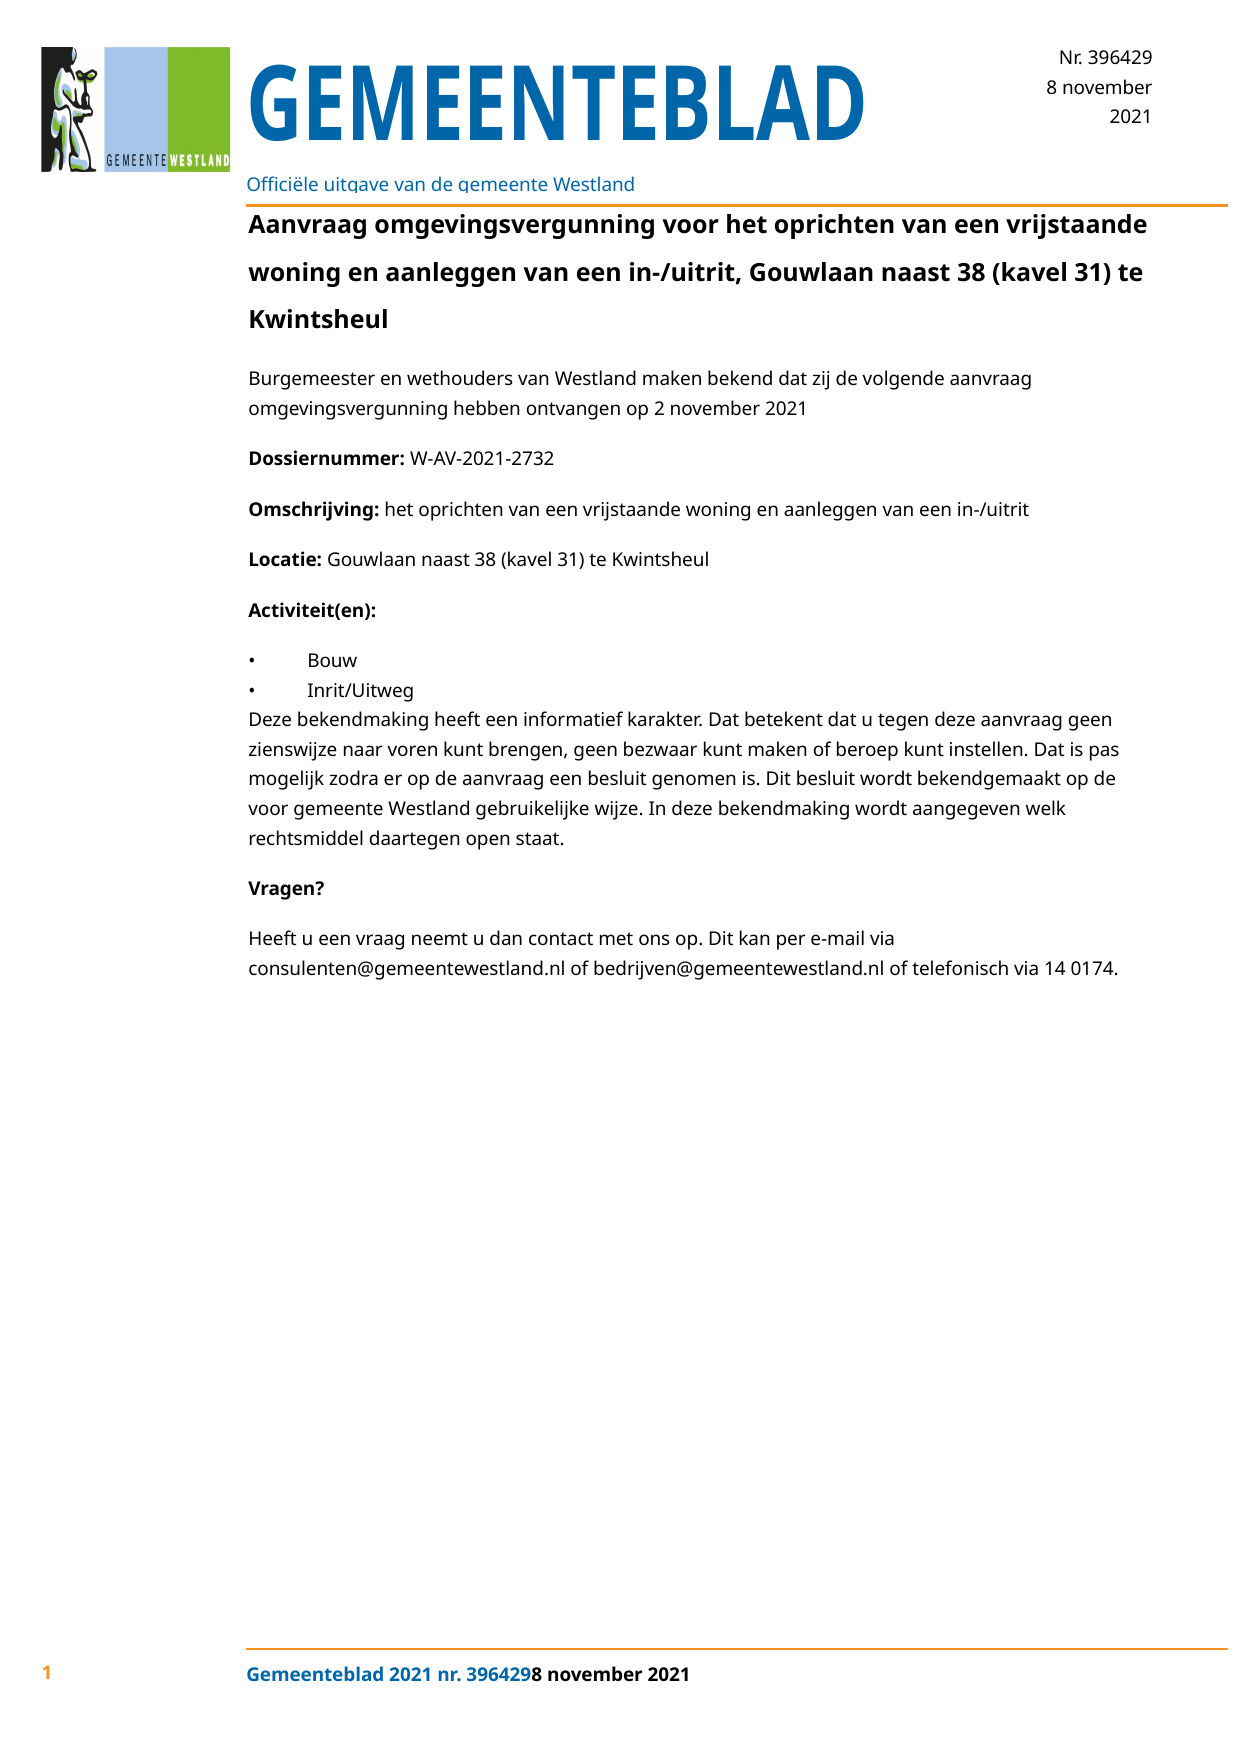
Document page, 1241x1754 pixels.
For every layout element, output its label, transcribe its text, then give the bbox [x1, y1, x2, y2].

list Inrit/Uitweg [248, 677, 1152, 702]
text Omschrijving: het oprichten van een vrijstaande woning en aanleggen van een in-/uitrit [248, 496, 1152, 522]
text Heeft u een vraag neemt u dan contact met ons op. Dit kan per e-mail via consulenten@gemeentewestland.nl of bedrijven@gemeentewestland.nl of telefonisch via 14 0174. [248, 926, 1152, 981]
text Burgemeester en wethouders van Westland maken bekend dat zij de volgende aanvraag omgevingsvergunning hebben ontvangen op 2 november 2021 [248, 366, 1152, 421]
text Vragen? [248, 875, 1152, 901]
text Dossiernummer: W-AV-2021-2732 [248, 446, 1152, 471]
picture [41, 47, 231, 172]
text Activiteit(en): [248, 597, 1152, 622]
text Aanvraag omgevingsvergunning voor het oprichten van een vrijstaande woning en aanleggen van een in-/uitrit, Gouwlaan naast 38 (kavel 31) te Kwintsheul [248, 207, 1152, 336]
list Bouw [248, 647, 1152, 673]
text Deze bekendmaking heeft een informatief karakter. Dat betekent dat u tegen deze aanvraag geen zienswijze naar voren kunt brengen, geen bezwaar kunt maken of beroep kunt instellen. Dat is pas mogelijk zodra er op de aanvraag een besluit genomen is. Dit besluit wordt bekendgemaakt op de voor gemeente Westland gebruikelijke wijze. In deze bekendmaking wordt aangegeven welk rechtsmiddel daartegen open staat. [248, 706, 1152, 850]
text Locatie: Gouwlaan naast 38 (kavel 31) te Kwintsheul [248, 546, 1152, 572]
